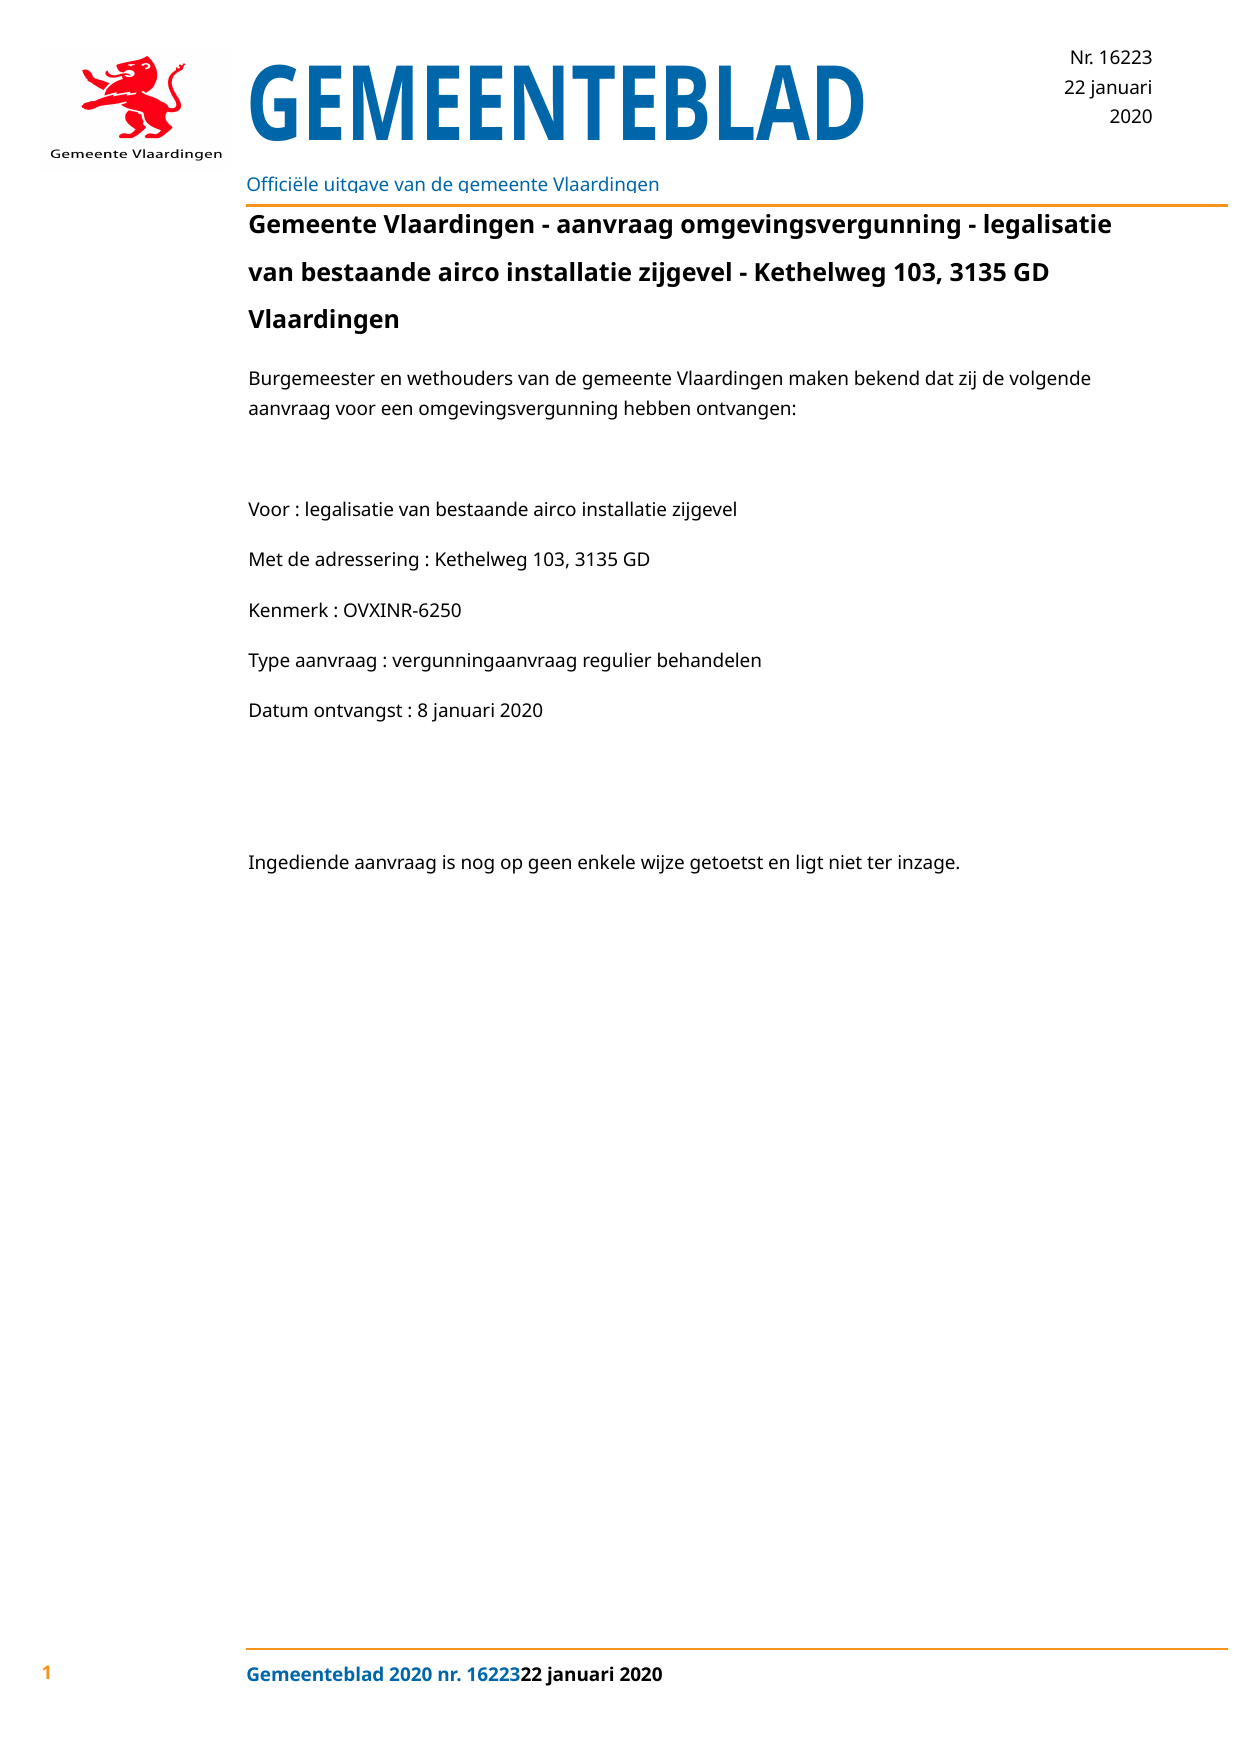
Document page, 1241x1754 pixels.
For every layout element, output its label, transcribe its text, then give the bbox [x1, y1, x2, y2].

text Datum ontvangst : 8 januari 2020 [248, 698, 1152, 723]
text Burgemeester en wethouders van de gemeente Vlaardingen maken bekend dat zij de volgende aanvraag voor een omgevingsvergunning hebben ontvangen: [248, 366, 1152, 421]
text Type aanvraag : vergunningaanvraag regulier behandelen [248, 647, 1152, 673]
text Voor : legalisatie van bestaande airco installatie zijgevel [248, 496, 1152, 522]
text Ingediende aanvraag is nog op geen enkele wijze getoetst en ligt niet ter inzage. [248, 849, 1152, 874]
picture [41, 47, 231, 172]
text Gemeente Vlaardingen - aanvraag omgevingsvergunning - legalisatie van bestaande airco installatie zijgevel - Kethelweg 103, 3135 GD Vlaardingen [248, 207, 1152, 336]
text Met de adressering : Kethelweg 103, 3135 GD [248, 546, 1152, 572]
text Kenmerk : OVXINR-6250 [248, 597, 1152, 622]
